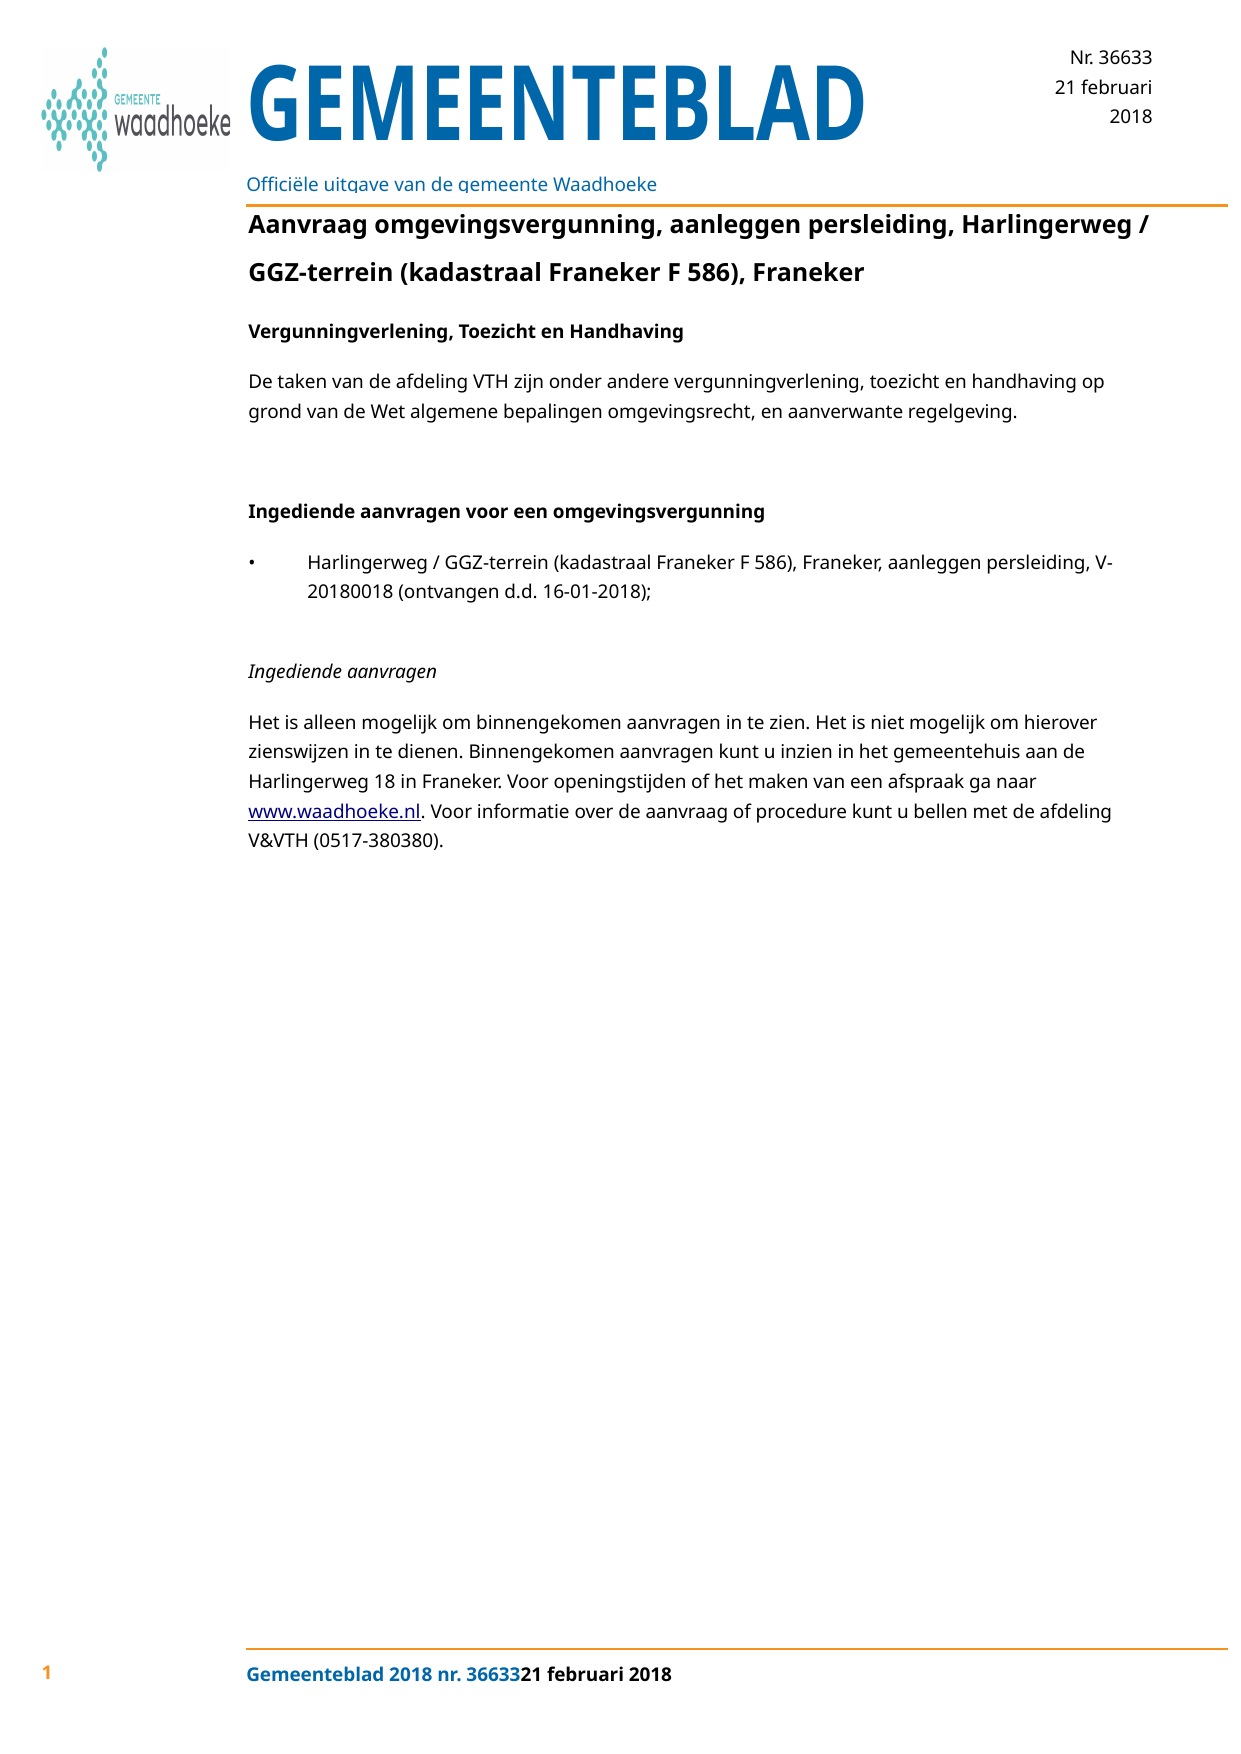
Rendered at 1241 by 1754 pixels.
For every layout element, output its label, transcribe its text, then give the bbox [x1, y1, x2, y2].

text Vergunningverlening, Toezicht en Handhaving [248, 318, 1152, 344]
picture [41, 47, 231, 172]
text Ingediende aanvragen [248, 659, 1152, 684]
text De taken van de afdeling VTH zijn onder andere vergunningverlening, toezicht en handhaving op grond van de Wet algemene bepalingen omgevingsrecht, en aanverwante regelgeving. [248, 368, 1152, 424]
text Ingediende aanvragen voor een omgevingsvergunning [248, 499, 1152, 524]
list Harlingerweg / GGZ-terrein (kadastraal Franeker F 586), Franeker, aanleggen persleiding, V-20180018 (ontvangen d.d. 16-01-2018); [248, 549, 1152, 604]
text Aanvraag omgevingsvergunning, aanleggen persleiding, Harlingerweg / GGZ-terrein (kadastraal Franeker F 586), Franeker [248, 207, 1152, 288]
text Het is alleen mogelijk om binnengekomen aanvragen in te zien. Het is niet mogelijk om hierover zienswijzen in te dienen. Binnengekomen aanvragen kunt u inzien in het gemeentehuis aan de Harlingerweg 18 in Franeker. Voor openingstijden of het maken van een afspraak ga naar www.waadhoeke.nl. Voor informatie over de aanvraag of procedure kunt u bellen met de afdeling V&VTH (0517-380380). [248, 709, 1152, 853]
